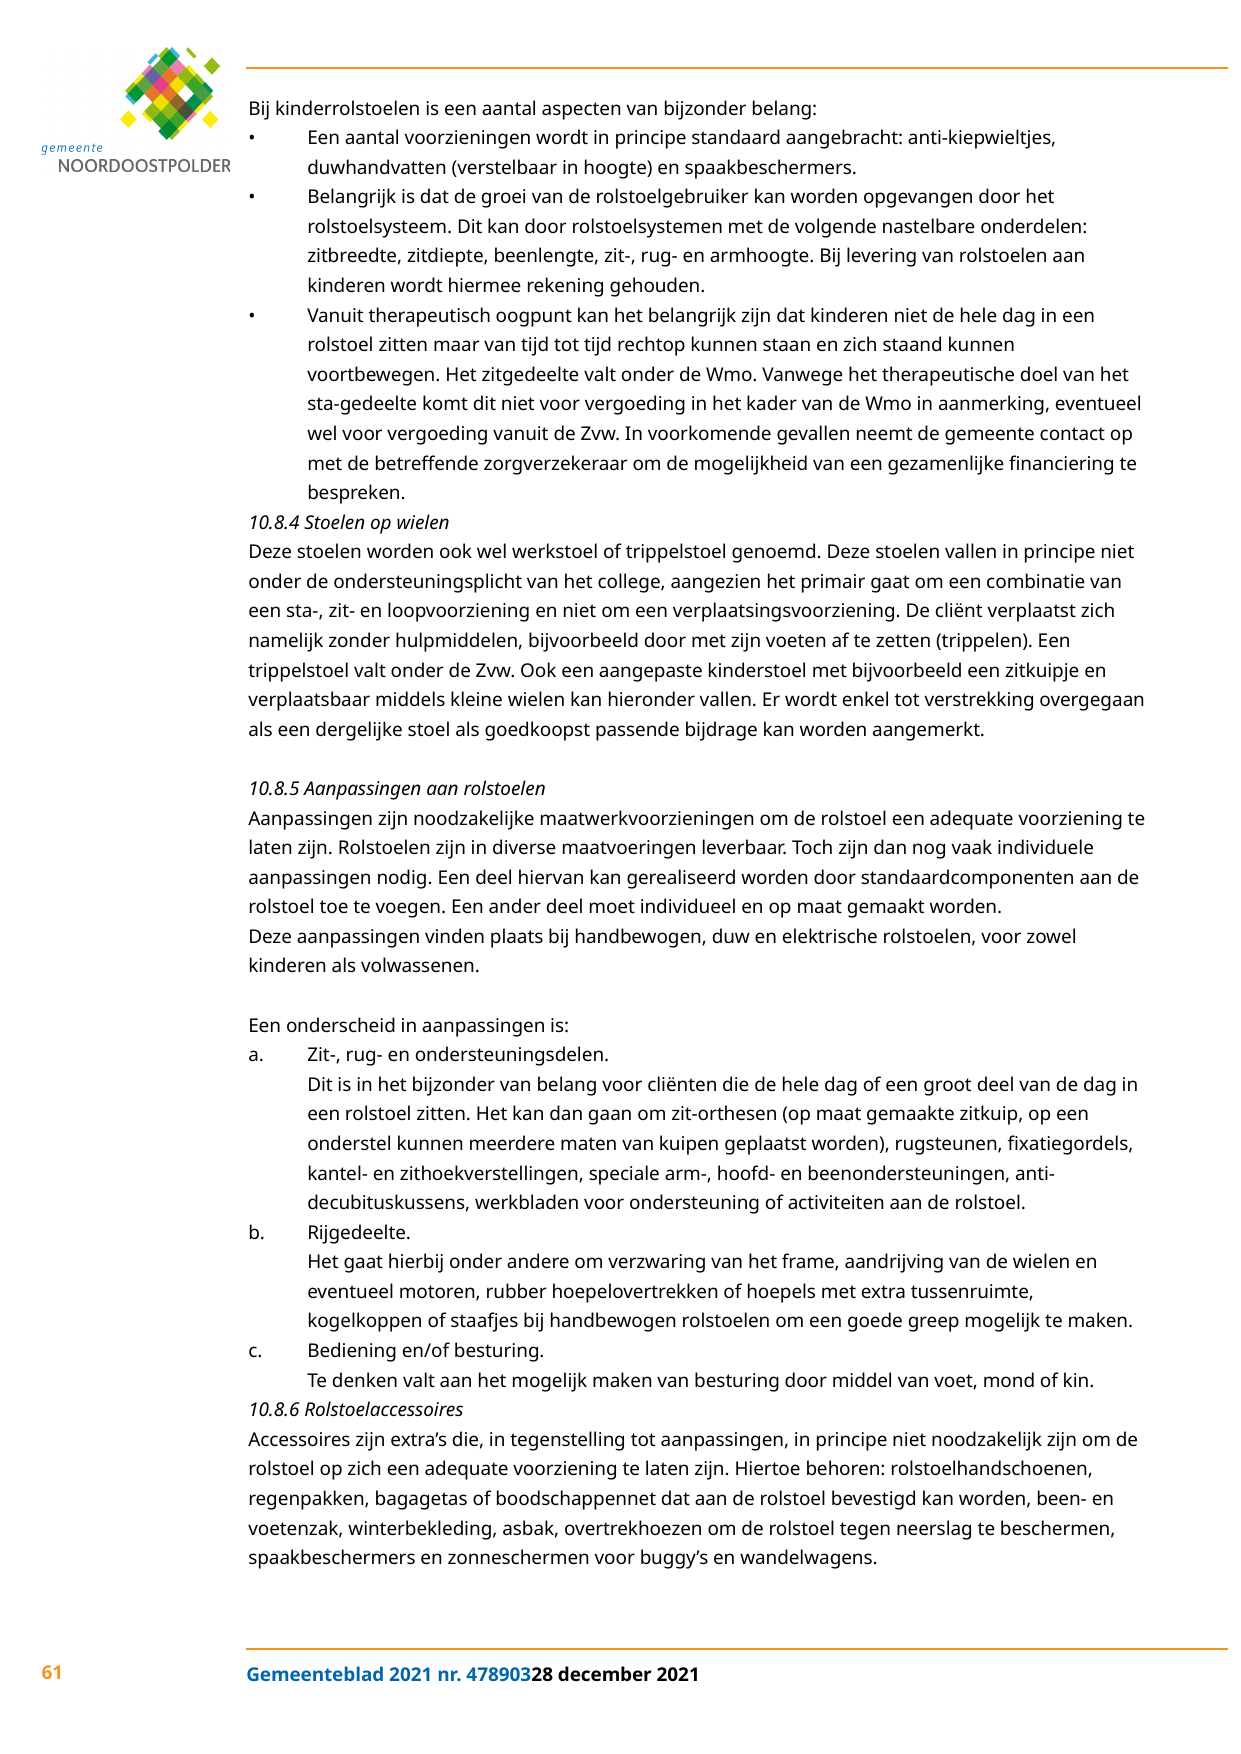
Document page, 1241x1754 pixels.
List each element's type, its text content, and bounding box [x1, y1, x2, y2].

text Aanpassingen zijn noodzakelijke maatwerkvoorzieningen om de rolstoel een adequate voorziening te laten zijn. Rolstoelen zijn in diverse maatvoeringen leverbaar. Toch zijn dan nog vaak individuele aanpassingen nodig. Een deel hiervan kan gerealiseerd worden door standaardcomponenten aan de rolstoel toe te voegen. Een ander deel moet individueel en op maat gemaakt worden. [248, 805, 1152, 919]
list Een aantal voorzieningen wordt in principe standaard aangebracht: anti-kiepwieltjes, duwhandvatten (verstelbaar in hoogte) en spaakbeschermers. [248, 124, 1152, 180]
list Vanuit therapeutisch oogpunt kan het belangrijk zijn dat kinderen niet de hele dag in een rolstoel zitten maar van tijd tot tijd rechtop kunnen staan en zich staand kunnen voortbewegen. Het zitgedeelte valt onder de Wmo. Vanwege het therapeutische doel van het sta-gedeelte komt dit niet voor vergoeding in het kader van de Wmo in aanmerking, eventueel wel voor vergoeding vanuit de Zvw. In voorkomende gevallen neemt de gemeente contact op met de betreffende zorgverzekeraar om de mogelijkheid van een gezamenlijke financiering te bespreken. [248, 302, 1152, 505]
text 10.8.4 Stoelen op wielen [248, 509, 1152, 535]
list Bediening en/of besturing. [248, 1337, 1152, 1363]
text Accessoires zijn extra’s die, in tegenstelling tot aanpassingen, in principe niet noodzakelijk zijn om de rolstoel op zich een adequate voorziening te laten zijn. Hiertoe behoren: rolstoelhandschoenen, regenpakken, bagagetas of boodschappennet dat aan de rolstoel bevestigd kan worden, been- en voetenzak, winterbekleding, asbak, overtrekhoezen om de rolstoel tegen neerslag te beschermen, spaakbeschermers en zonneschermen voor buggy’s en wandelwagens. [248, 1426, 1152, 1570]
picture [41, 47, 231, 172]
text 10.8.5 Aanpassingen aan rolstoelen [248, 775, 1152, 801]
list Het gaat hierbij onder andere om verzwaring van het frame, aandrijving van de wielen en eventueel motoren, rubber hoepelovertrekken of hoepels met extra tussenruimte, kogelkoppen of staafjes bij handbewogen rolstoelen om een goede greep mogelijk te maken. [248, 1248, 1152, 1333]
text Deze stoelen worden ook wel werkstoel of trippelstoel genoemd. Deze stoelen vallen in principe niet onder de ondersteuningsplicht van het college, aangezien het primair gaat om een combinatie van een sta-, zit- en loopvoorziening en niet om een verplaatsingsvoorziening. De cliënt verplaatst zich namelijk zonder hulpmiddelen, bijvoorbeeld door met zijn voeten af te zetten (trippelen). Een trippelstoel valt onder de Zvw. Ook een aangepaste kinderstoel met bijvoorbeeld een zitkuipje en verplaatsbaar middels kleine wielen kan hieronder vallen. Er wordt enkel tot verstrekking overgegaan als een dergelijke stoel als goedkoopst passende bijdrage kan worden aangemerkt. [248, 538, 1152, 742]
list Te denken valt aan het mogelijk maken van besturing door middel van voet, mond of kin. [248, 1367, 1152, 1393]
list Belangrijk is dat de groei van de rolstoelgebruiker kan worden opgevangen door het rolstoelsysteem. Dit kan door rolstoelsystemen met de volgende nastelbare onderdelen: zitbreedte, zitdiepte, beenlengte, zit-, rug- en armhoogte. Bij levering van rolstoelen aan kinderen wordt hiermee rekening gehouden. [248, 183, 1152, 298]
text 10.8.6 Rolstoelaccessoires [248, 1396, 1152, 1422]
list Zit-, rug- en ondersteuningsdelen. [248, 1041, 1152, 1067]
list Rijgedeelte. [248, 1219, 1152, 1245]
text Deze aanpassingen vinden plaats bij handbewogen, duw en elektrische rolstoelen, voor zowel kinderen als volwassenen. [248, 923, 1152, 978]
list Dit is in het bijzonder van belang voor cliënten die de hele dag of een groot deel van de dag in een rolstoel zitten. Het kan dan gaan om zit-orthesen (op maat gemaakte zitkuip, op een onderstel kunnen meerdere maten van kuipen geplaatst worden), rugsteunen, fixatiegordels, kantel- en zithoekverstellingen, speciale arm-, hoofd- en beenondersteuningen, anti-decubituskussens, werkbladen voor ondersteuning of activiteiten aan de rolstoel. [248, 1071, 1152, 1215]
text Een onderscheid in aanpassingen is: [248, 1012, 1152, 1038]
text Bij kinderrolstoelen is een aantal aspecten van bijzonder belang: [248, 95, 1152, 121]
